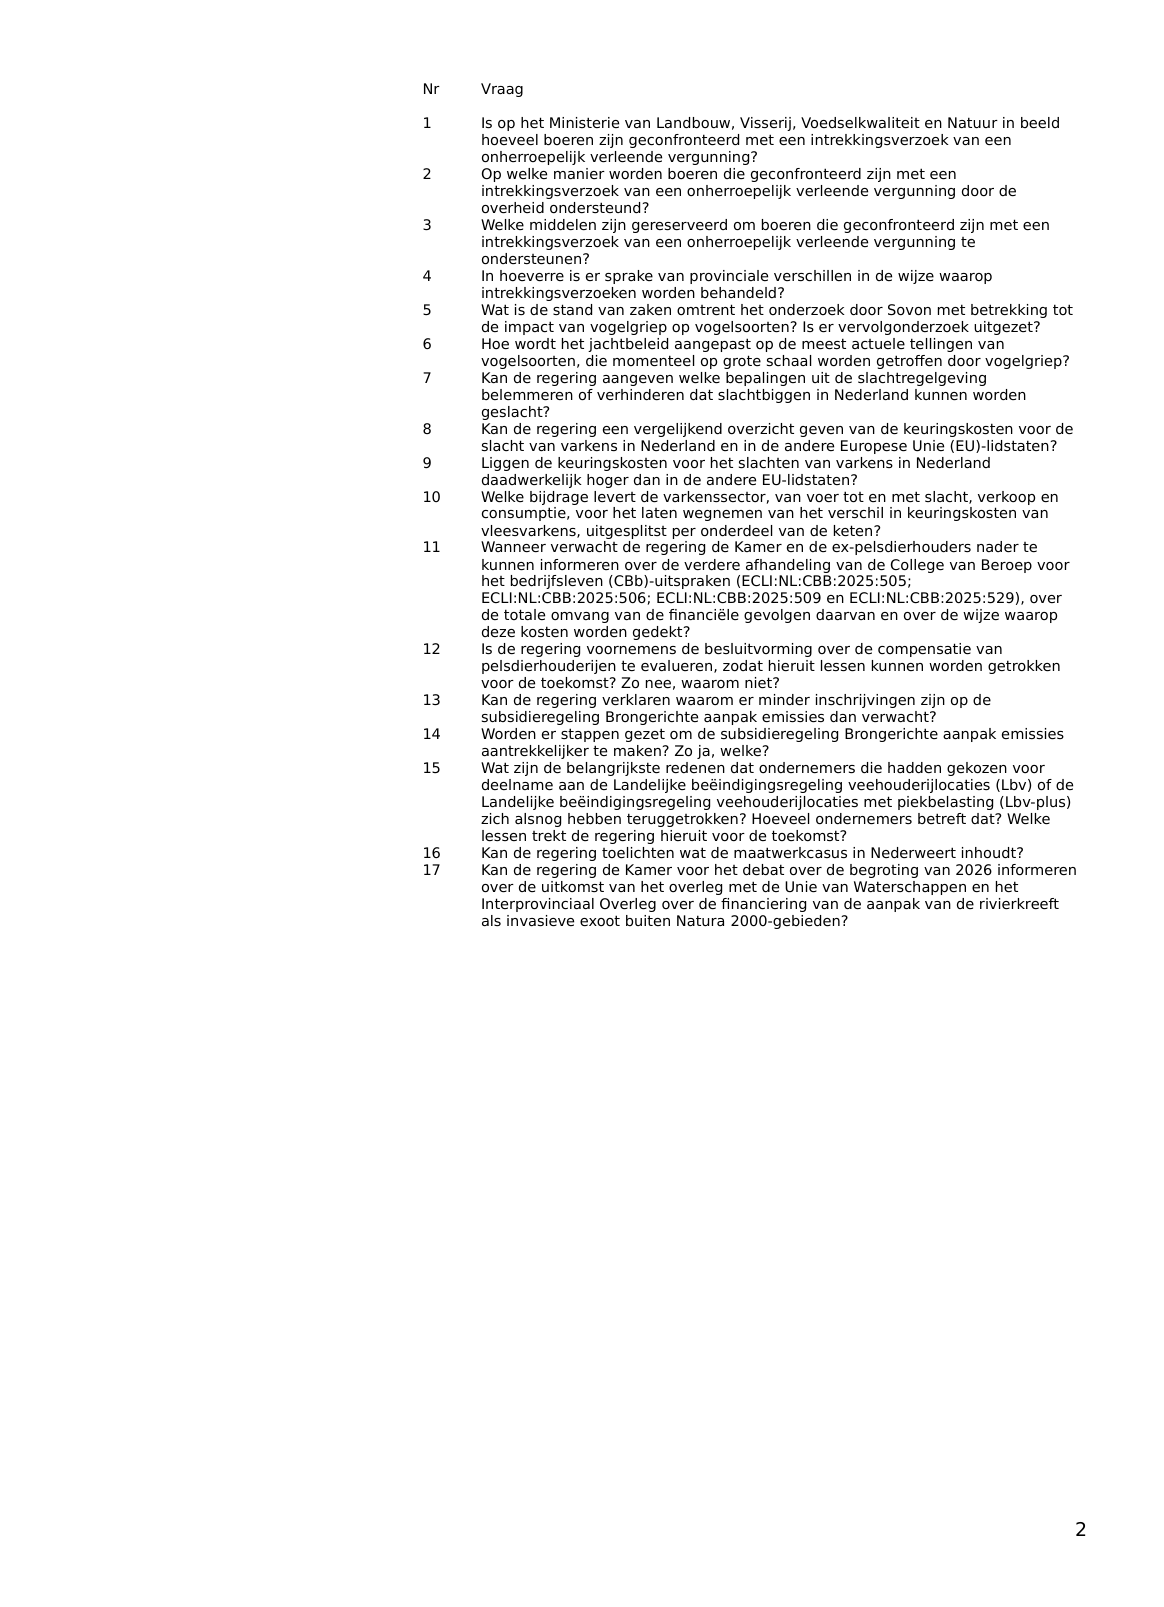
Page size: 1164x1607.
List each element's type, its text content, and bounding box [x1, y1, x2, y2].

table_cell Op welke manier worden boeren die geconfronteerd zijn met een intrekkingsverzoek van een onherroepelijk verleende vergunning door de overheid ondersteund? [475, 166, 1087, 217]
table_cell 6 [422, 336, 475, 369]
table_cell In hoeverre is er sprake van provinciale verschillen in de wijze waarop intrekkingsverzoeken worden behandeld? [475, 268, 1087, 302]
table_cell Liggen de keuringskosten voor het slachten van varkens in Nederland daadwerkelijk hoger dan in de andere EU-lidstaten? [475, 455, 1087, 488]
table_cell Is op het Ministerie van Landbouw, Visserij, Voedselkwaliteit en Natuur in beeld hoeveel boeren zijn geconfronteerd met een intrekkingsverzoek van een onherroepelijk verleende vergunning? [475, 115, 1087, 166]
table_cell 8 [422, 421, 475, 454]
table_header Vraag [475, 81, 1087, 98]
table_cell 7 [422, 370, 475, 421]
table_cell Kan de regering een vergelijkend overzicht geven van de keuringskosten voor de slacht van varkens in Nederland en in de andere Europese Unie (EU)-lidstaten? [475, 421, 1087, 454]
table_cell Welke bijdrage levert de varkenssector, van voer tot en met slacht, verkoop en consumptie, voor het laten wegnemen van het verschil in keuringskosten van vleesvarkens, uitgesplitst per onderdeel van de keten? [475, 489, 1087, 539]
table_cell [422, 98, 475, 115]
table_cell Is de regering voornemens de besluitvorming over de compensatie van pelsdierhouderijen te evalueren, zodat hieruit lessen kunnen worden getrokken voor de toekomst? Zo nee, waarom niet? [475, 641, 1087, 692]
table_cell Welke middelen zijn gereserveerd om boeren die geconfronteerd zijn met een intrekkingsverzoek van een onherroepelijk verleende vergunning te ondersteunen? [475, 217, 1087, 268]
table_cell 17 [422, 862, 475, 930]
table_cell 12 [422, 641, 475, 692]
table_cell 13 [422, 692, 475, 726]
table_header Nr [422, 81, 475, 98]
table_cell 11 [422, 539, 475, 641]
table_cell 1 [422, 115, 475, 166]
table_cell 5 [422, 302, 475, 336]
table_cell 2 [422, 166, 475, 217]
table_cell 14 [422, 726, 475, 760]
table_cell Wanneer verwacht de regering de Kamer en de ex-pelsdierhouders nader te kunnen informeren over de verdere afhandeling van de College van Beroep voor het bedrijfsleven (CBb)-uitspraken (ECLI:NL:CBB:2025:505; ECLI:NL:CBB:2025:506; ECLI:NL:CBB:2025:509 en ECLI:NL:CBB:2025:529), over de totale omvang van de financiële gevolgen daarvan en over de wijze waarop deze kosten worden gedekt? [475, 539, 1087, 641]
table_cell Hoe wordt het jachtbeleid aangepast op de meest actuele tellingen van vogelsoorten, die momenteel op grote schaal worden getroffen door vogelgriep? [475, 336, 1087, 369]
table_cell Kan de regering toelichten wat de maatwerkcasus in Nederweert inhoudt? [475, 845, 1087, 862]
table_cell Kan de regering verklaren waarom er minder inschrijvingen zijn op de subsidieregeling Brongerichte aanpak emissies dan verwacht? [475, 692, 1087, 726]
table_cell 3 [422, 217, 475, 268]
table_cell 16 [422, 845, 475, 862]
table_cell Kan de regering de Kamer voor het debat over de begroting van 2026 informeren over de uitkomst van het overleg met de Unie van Waterschappen en het Interprovinciaal Overleg over de financiering van de aanpak van de rivierkreeft als invasieve exoot buiten Natura 2000-gebieden? [475, 862, 1087, 930]
table_cell 10 [422, 489, 475, 539]
table_cell 4 [422, 268, 475, 302]
table_cell Worden er stappen gezet om de subsidieregeling Brongerichte aanpak emissies aantrekkelijker te maken? Zo ja, welke? [475, 726, 1087, 760]
table_cell Kan de regering aangeven welke bepalingen uit de slachtregelgeving belemmeren of verhinderen dat slachtbiggen in Nederland kunnen worden geslacht? [475, 370, 1087, 421]
table_cell Wat zijn de belangrijkste redenen dat ondernemers die hadden gekozen voor deelname aan de Landelijke beëindigingsregeling veehouderijlocaties (Lbv) of de Landelijke beëindigingsregeling veehouderijlocaties met piekbelasting (Lbv-plus) zich alsnog hebben teruggetrokken? Hoeveel ondernemers betreft dat? Welke lessen trekt de regering hieruit voor de toekomst? [475, 760, 1087, 845]
table_cell Wat is de stand van zaken omtrent het onderzoek door Sovon met betrekking tot de impact van vogelgriep op vogelsoorten? Is er vervolgonderzoek uitgezet? [475, 302, 1087, 336]
table_cell 9 [422, 455, 475, 488]
table_cell 15 [422, 760, 475, 845]
table_cell [475, 98, 1087, 115]
